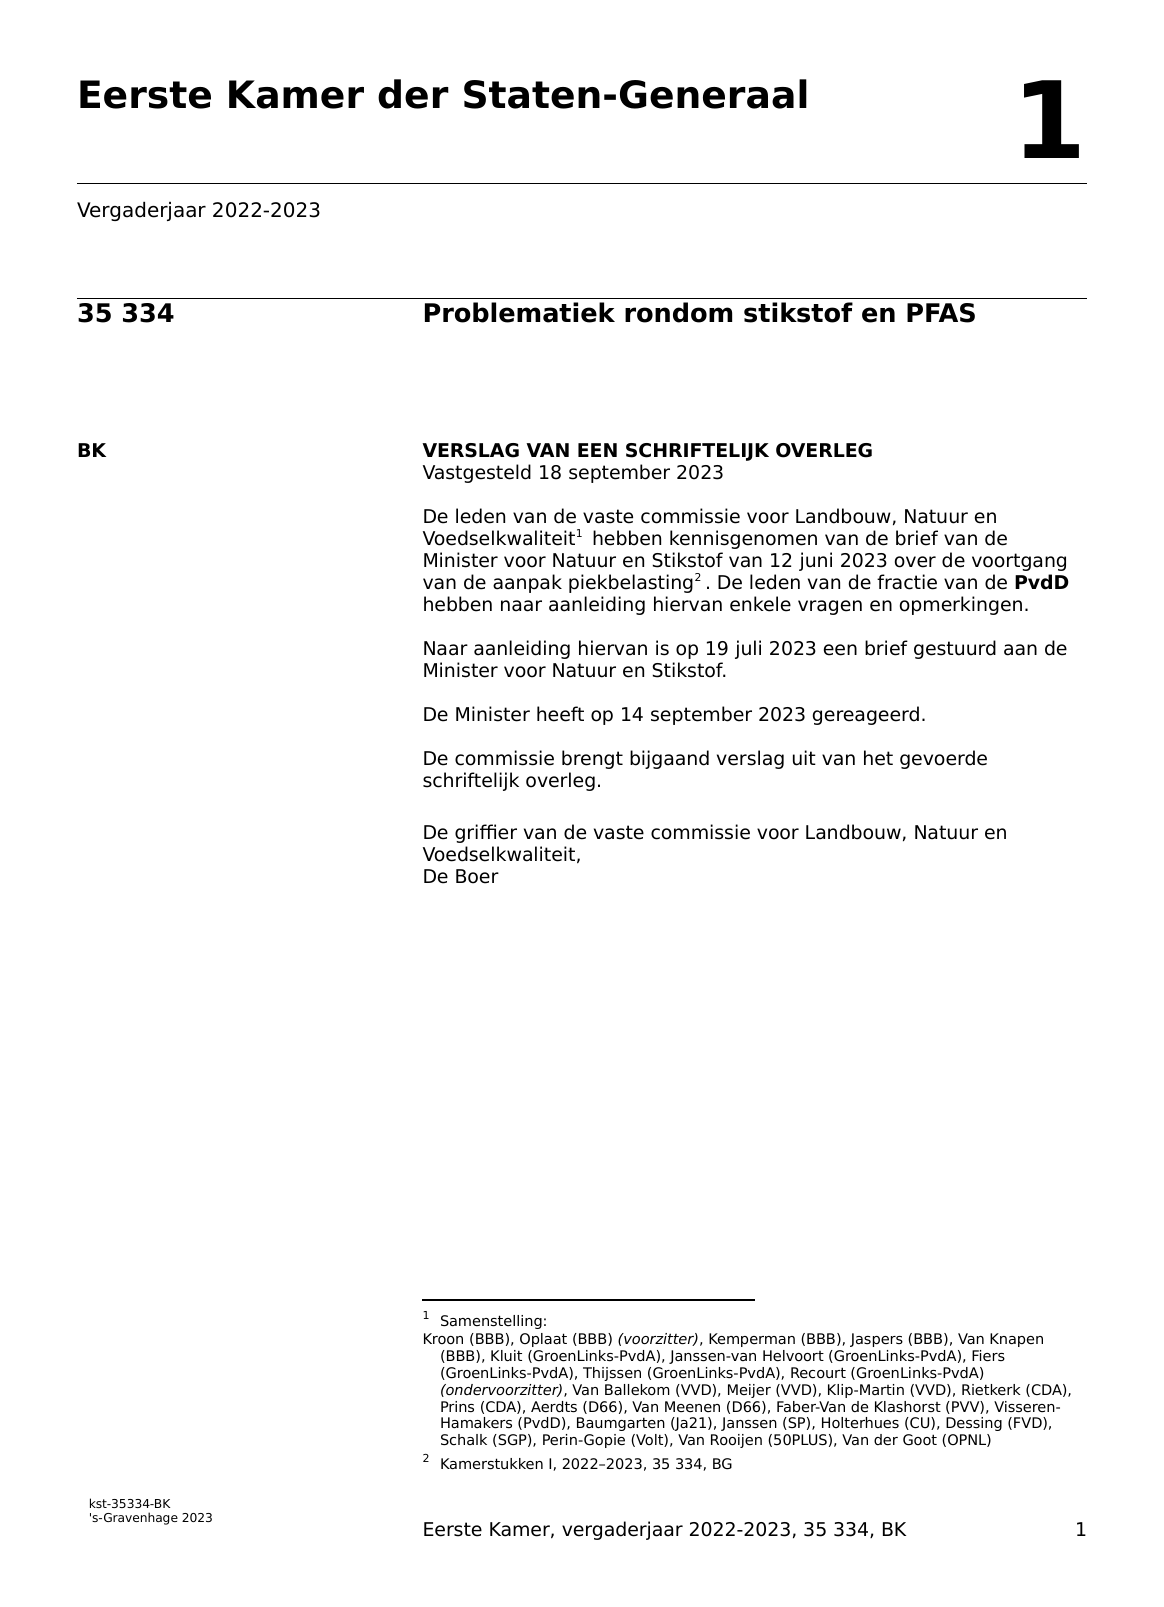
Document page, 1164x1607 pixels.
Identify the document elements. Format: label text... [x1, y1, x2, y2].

subtitle 35 334 Problematiek rondom stikstof en PFAS [77, 299, 1087, 329]
table_header Eerste Kamer der Staten-Generaal [77, 59, 886, 183]
text De Minister heeft op 14 september 2023 gereageerd. [422, 704, 1087, 726]
text De griffier van de vaste commissie voor Landbouw, Natuur en Voedselkwaliteit, De Boer [422, 822, 1087, 888]
text Kroon (BBB), Oplaat (BBB) (voorzitter), Kemperman (BBB), Jaspers (BBB), Van Knapen (BBB), Kluit (GroenLinks-PvdA), Janssen-van Helvoort (GroenLinks-PvdA), Fiers (GroenLinks-PvdA), Thijssen (GroenLinks-PvdA), Recourt (GroenLinks-PvdA) (ondervoorzitter), Van Ballekom (VVD), Meijer (VVD), Klip-Martin (VVD), Rietkerk (CDA), Prins (CDA), Aerdts (D66), Van Meenen (D66), Faber-Van de Klashorst (PVV), Visseren-Hamakers (PvdD), Baumgarten (Ja21), Janssen (SP), Holterhues (CU), Dessing (FVD), Schalk (SGP), Perin-Gopie (Volt), Van Rooijen (50PLUS), Van der Goot (OPNL) [422, 1331, 1087, 1449]
text Naar aanleiding hiervan is op 19 juli 2023 een brief gestuurd aan de Minister voor Natuur en Stikstof. [422, 638, 1087, 682]
text Samenstelling: [422, 1309, 1087, 1331]
text De leden van de vaste commissie voor Landbouw, Natuur en Voedselkwaliteit hebben kennisgenomen van de brief van de Minister voor Natuur en Stikstof van 12 juni 2023 over de voortgang van de aanpak piekbelasting. De leden van de fractie van de PvdD hebben naar aanleiding hiervan enkele vragen en opmerkingen. [422, 506, 1087, 616]
text kst-35334-BK [88, 1497, 323, 1511]
text De commissie brengt bijgaand verslag uit van het gevoerde schriftelijk overleg. [422, 748, 1087, 792]
table_cell Vergaderjaar 2022-2023 [77, 184, 1087, 298]
text Kamerstukken I, 2022–2023, 35 334, BG [422, 1452, 1087, 1474]
text Vastgesteld 18 september 2023 [422, 462, 1087, 484]
table_header 1 [886, 59, 1087, 183]
subtitle BK VERSLAG VAN EEN SCHRIFTELIJK OVERLEG [77, 440, 1087, 462]
text 's-Gravenhage 2023 [88, 1511, 323, 1525]
